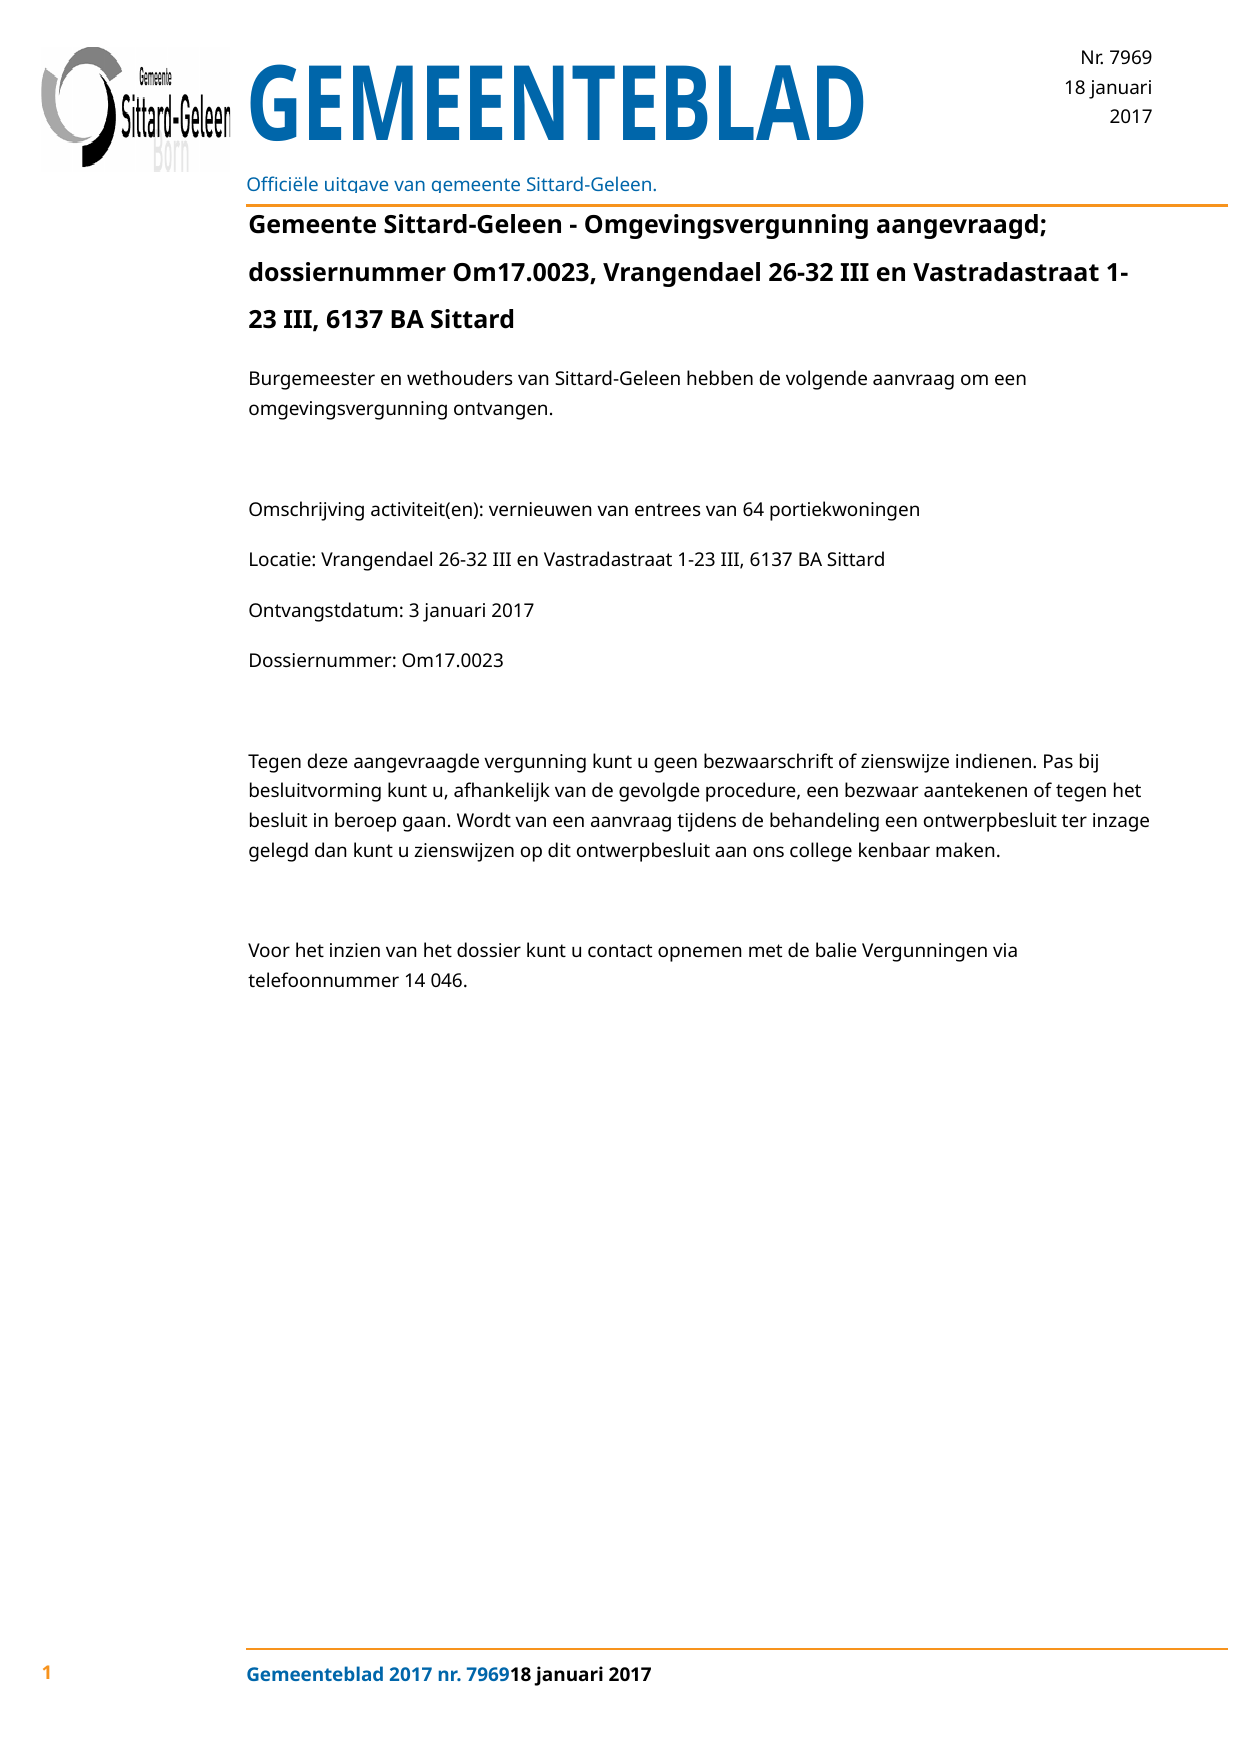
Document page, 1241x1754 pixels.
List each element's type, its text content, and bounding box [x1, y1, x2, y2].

text Burgemeester en wethouders van Sittard-Geleen hebben de volgende aanvraag om een omgevingsvergunning ontvangen. [248, 366, 1152, 421]
text Locatie: Vrangendael 26-32 III en Vastradastraat 1-23 III, 6137 BA Sittard [248, 546, 1152, 572]
text Tegen deze aangevraagde vergunning kunt u geen bezwaarschrift of zienswijze indienen. Pas bij besluitvorming kunt u, afhankelijk van de gevolgde procedure, een bezwaar aantekenen of tegen het besluit in beroep gaan. Wordt van een aanvraag tijdens de behandeling een ontwerpbesluit ter inzage gelegd dan kunt u zienswijzen op dit ontwerpbesluit aan ons college kenbaar maken. [248, 748, 1152, 862]
text Voor het inzien van het dossier kunt u contact opnemen met de balie Vergunningen via telefoonnummer 14 046. [248, 938, 1152, 993]
picture [41, 47, 231, 172]
text Dossiernummer: Om17.0023 [248, 647, 1152, 673]
text Gemeente Sittard-Geleen - Omgevingsvergunning aangevraagd; dossiernummer Om17.0023, Vrangendael 26-32 III en Vastradastraat 1-23 III, 6137 BA Sittard [248, 207, 1152, 336]
text Ontvangstdatum: 3 januari 2017 [248, 597, 1152, 622]
text Omschrijving activiteit(en): vernieuwen van entrees van 64 portiekwoningen [248, 496, 1152, 522]
